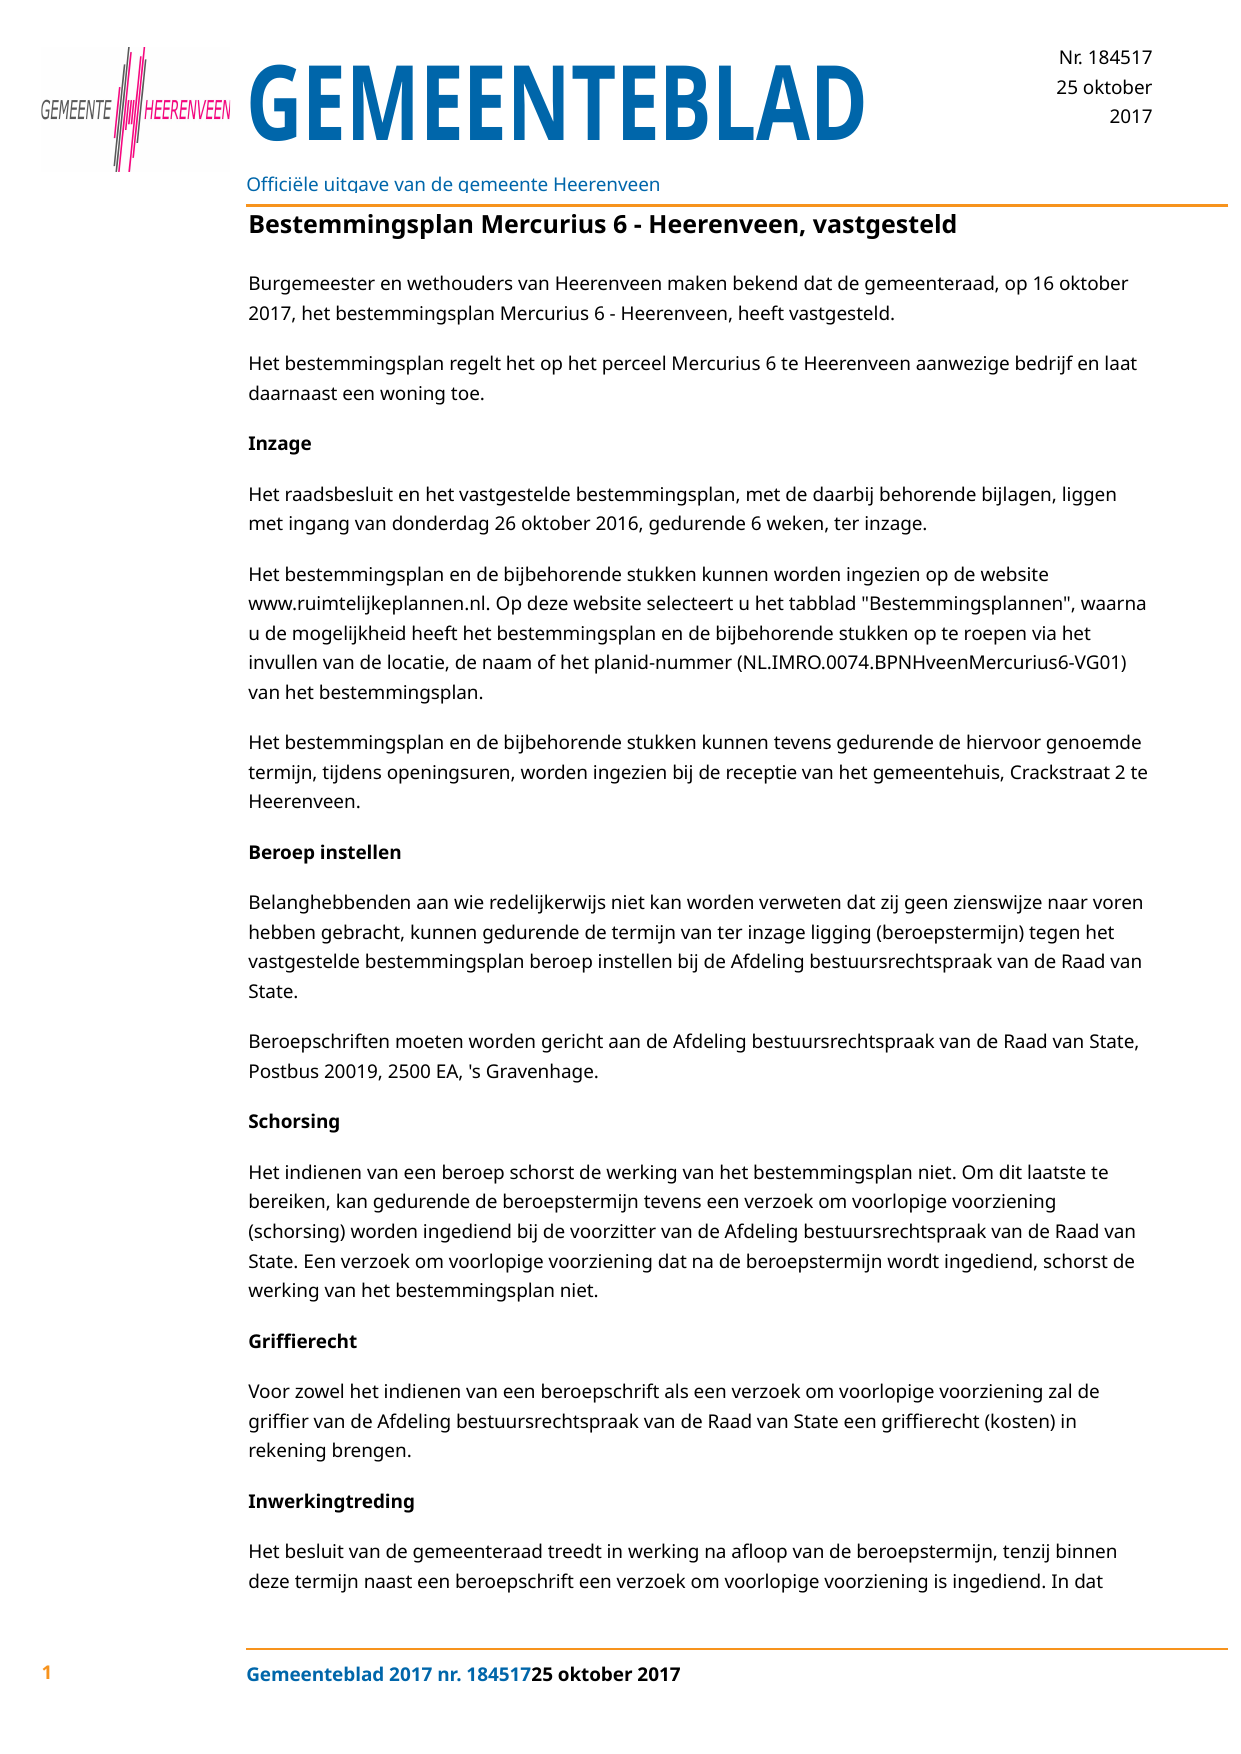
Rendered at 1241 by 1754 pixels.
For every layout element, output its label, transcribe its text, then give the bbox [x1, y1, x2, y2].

text Het raadsbesluit en het vastgestelde bestemmingsplan, met de daarbij behorende bijlagen, liggen met ingang van donderdag 26 oktober 2016, gedurende 6 weken, ter inzage. [248, 481, 1152, 536]
text Griffierecht [248, 1328, 1152, 1353]
text Voor zowel het indienen van een beroepschrift als een verzoek om voorlopige voorziening zal de griffier van de Afdeling bestuursrechtspraak van de Raad van State een griffierecht (kosten) in rekening brengen. [248, 1378, 1152, 1463]
text Bestemmingsplan Mercurius 6 - Heerenveen, vastgesteld [248, 207, 1152, 241]
text Het bestemmingsplan regelt het op het perceel Mercurius 6 te Heerenveen aanwezige bedrijf en laat daarnaast een woning toe. [248, 350, 1152, 406]
text Belanghebbenden aan wie redelijkerwijs niet kan worden verweten dat zij geen zienswijze naar voren hebben gebracht, kunnen gedurende de termijn van ter inzage ligging (beroepstermijn) tegen het vastgestelde bestemmingsplan beroep instellen bij de Afdeling bestuursrechtspraak van de Raad van State. [248, 889, 1152, 1004]
text Beroepschriften moeten worden gericht aan de Afdeling bestuursrechtspraak van de Raad van State, Postbus 20019, 2500 EA, 's Gravenhage. [248, 1029, 1152, 1084]
picture [41, 47, 231, 172]
text Het indienen van een beroep schorst de werking van het bestemmingsplan niet. Om dit laatste te bereiken, kan gedurende de beroepstermijn tevens een verzoek om voorlopige voorziening (schorsing) worden ingediend bij de voorzitter van de Afdeling bestuursrechtspraak van de Raad van State. Een verzoek om voorlopige voorziening dat na de beroepstermijn wordt ingediend, schorst de werking van het bestemmingsplan niet. [248, 1159, 1152, 1303]
text Inzage [248, 430, 1152, 456]
text Beroep instellen [248, 839, 1152, 865]
text Het bestemmingsplan en de bijbehorende stukken kunnen worden ingezien op de website www.ruimtelijkeplannen.nl. Op deze website selecteert u het tabblad "Bestemmingsplannen", waarna u de mogelijkheid heeft het bestemmingsplan en de bijbehorende stukken op te roepen via het invullen van de locatie, de naam of het planid-nummer (NL.IMRO.0074.BPNHveenMercurius6-VG01) van het bestemmingsplan. [248, 561, 1152, 705]
text Het bestemmingsplan en de bijbehorende stukken kunnen tevens gedurende de hiervoor genoemde termijn, tijdens openingsuren, worden ingezien bij de receptie van het gemeentehuis, Crackstraat 2 te Heerenveen. [248, 729, 1152, 814]
text Inwerkingtreding [248, 1488, 1152, 1513]
text Het besluit van de gemeenteraad treedt in werking na afloop van de beroepstermijn, tenzij binnen deze termijn naast een beroepschrift een verzoek om voorlopige voorziening is ingediend. In dat [248, 1538, 1152, 1593]
text Burgemeester en wethouders van Heerenveen maken bekend dat de gemeenteraad, op 16 oktober 2017, het bestemmingsplan Mercurius 6 - Heerenveen, heeft vastgesteld. [248, 270, 1152, 326]
text Schorsing [248, 1109, 1152, 1134]
